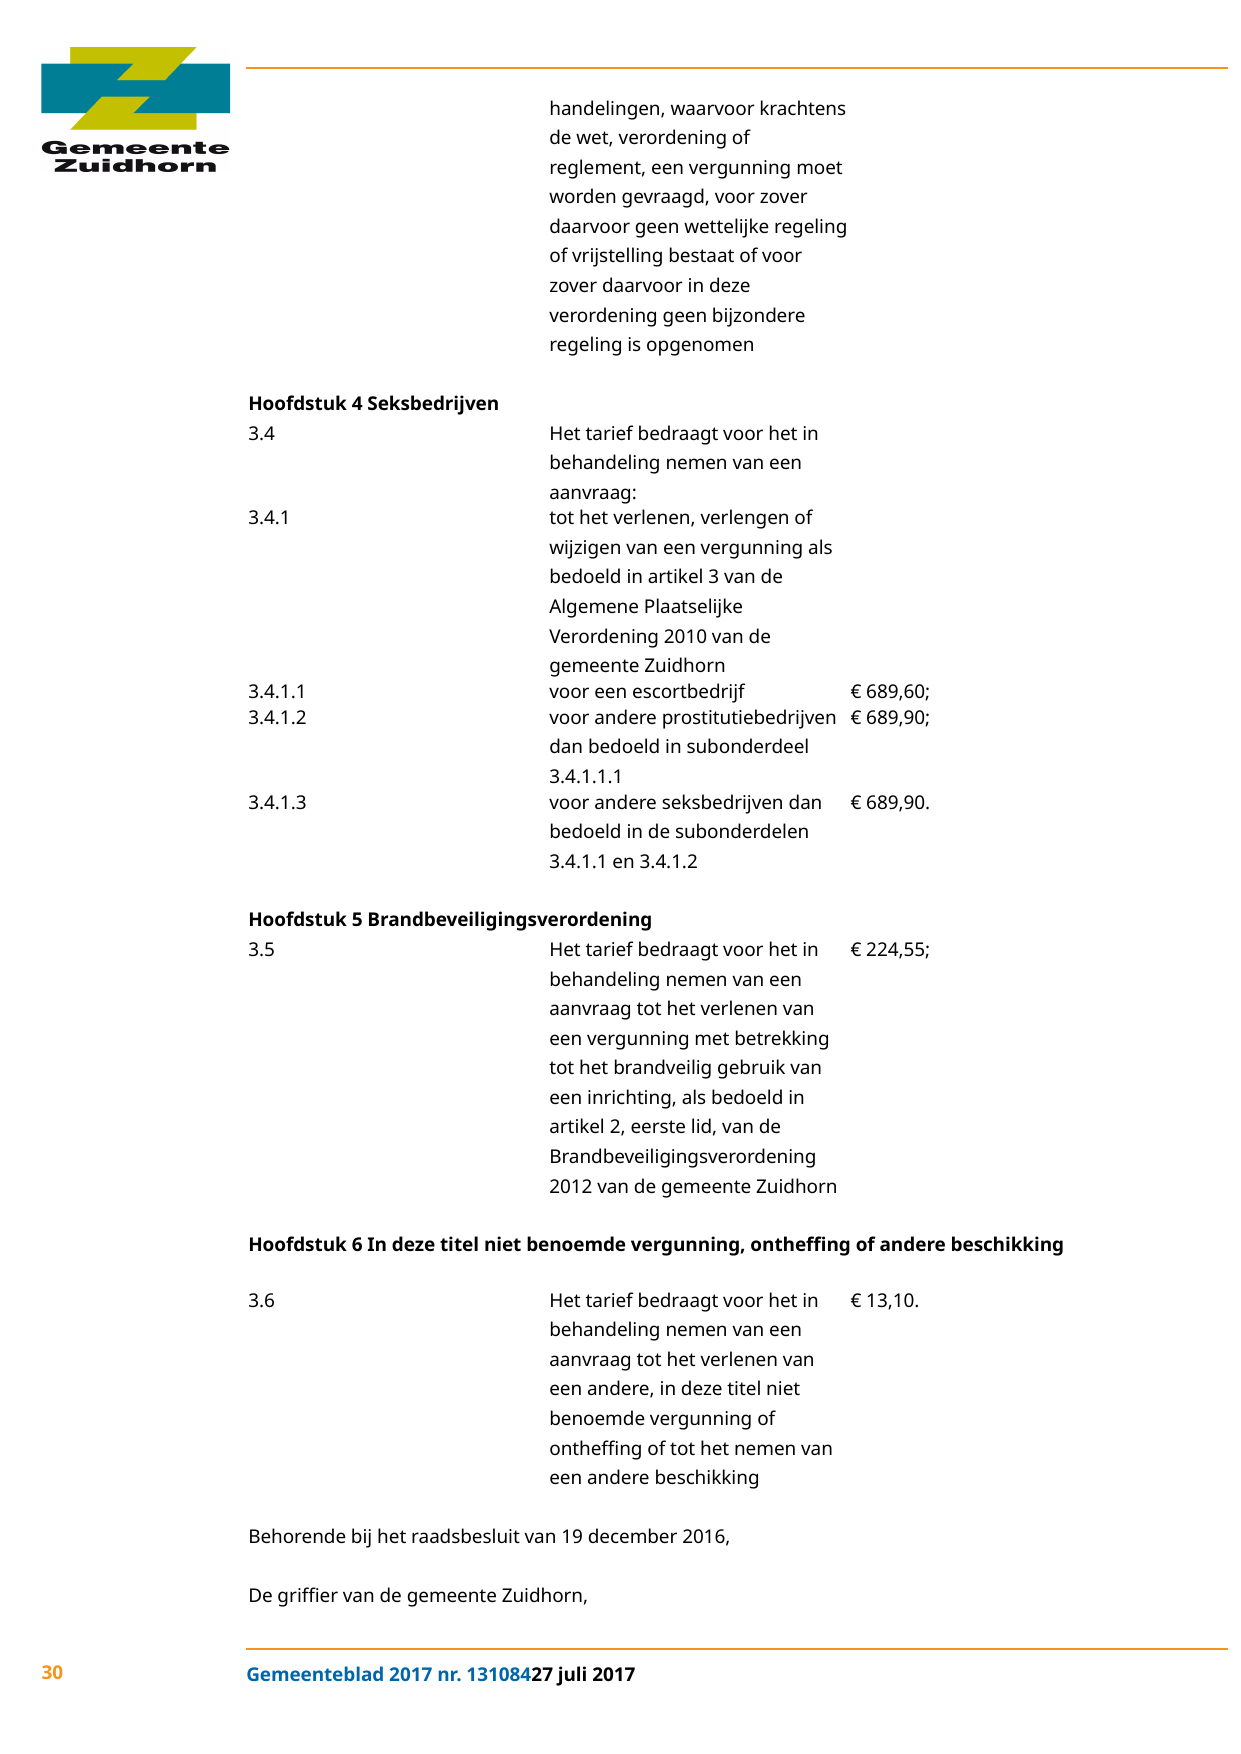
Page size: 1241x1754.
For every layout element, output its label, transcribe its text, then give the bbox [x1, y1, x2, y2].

table_cell tot het verlenen, verlengen of wijzigen van een vergunning als bedoeld in artikel 3 van de Algemene Plaatselijke Verordening 2010 van de gemeente Zuidhorn [549, 505, 850, 678]
table_cell 3.6 [248, 1287, 549, 1490]
text Hoofdstuk 4 Seksbedrijven [248, 390, 1152, 416]
table_header 3.5 [248, 936, 549, 1199]
text Behorende bij het raadsbesluit van 19 december 2016, [248, 1523, 1152, 1549]
text Hoofdstuk 5 Brandbeveiligingsverordening [248, 907, 1152, 932]
table_cell € 13,10. [850, 1287, 1152, 1490]
table_header € 224,55; [850, 936, 1152, 1199]
table_header [850, 420, 1152, 504]
table_cell voor een escortbedrijf [549, 678, 850, 704]
table_cell voor andere seksbedrijven dan bedoeld in de subonderdelen 3.4.1.1 en 3.4.1.2 [549, 789, 850, 874]
table_cell [850, 505, 1152, 678]
table_cell 3.4.1.1 [248, 678, 549, 704]
table_cell 3.4.1.3 [248, 789, 549, 874]
table_header [549, 1261, 850, 1287]
table_cell [248, 95, 549, 357]
table_cell Het tarief bedraagt voor het in behandeling nemen van een aanvraag tot het verlenen van een andere, in deze titel niet benoemde vergunning of ontheffing of tot het nemen van een andere beschikking [549, 1287, 850, 1490]
table_header Het tarief bedraagt voor het in behandeling nemen van een aanvraag tot het verlenen van een vergunning met betrekking tot het brandveilig gebruik van een inrichting, als bedoeld in artikel 2, eerste lid, van de Brandbeveiligingsverordening 2012 van de gemeente Zuidhorn [549, 936, 850, 1199]
table_cell € 689,90; [850, 704, 1152, 789]
table_cell 3.4.1 [248, 505, 549, 678]
table_cell € 689,90. [850, 789, 1152, 874]
table_header [850, 1261, 1152, 1287]
table_cell [850, 95, 1152, 357]
table_header 3.4 [248, 420, 549, 504]
table_cell € 689,60; [850, 678, 1152, 704]
picture [41, 47, 231, 172]
table_cell 3.4.1.2 [248, 704, 549, 789]
table_cell handelingen, waarvoor krachtens de wet, verordening of reglement, een vergunning moet worden gevraagd, voor zover daarvoor geen wettelijke regeling of vrijstelling bestaat of voor zover daarvoor in deze verordening geen bijzondere regeling is opgenomen [549, 95, 850, 357]
table_header Het tarief bedraagt voor het in behandeling nemen van een aanvraag: [549, 420, 850, 504]
table_header [248, 1261, 549, 1287]
table_cell voor andere prostitutiebedrijven dan bedoeld in subonderdeel 3.4.1.1.1 [549, 704, 850, 789]
text De griffier van de gemeente Zuidhorn, [248, 1582, 1152, 1608]
text Hoofdstuk 6 In deze titel niet benoemde vergunning, ontheffing of andere beschikking [248, 1231, 1152, 1257]
